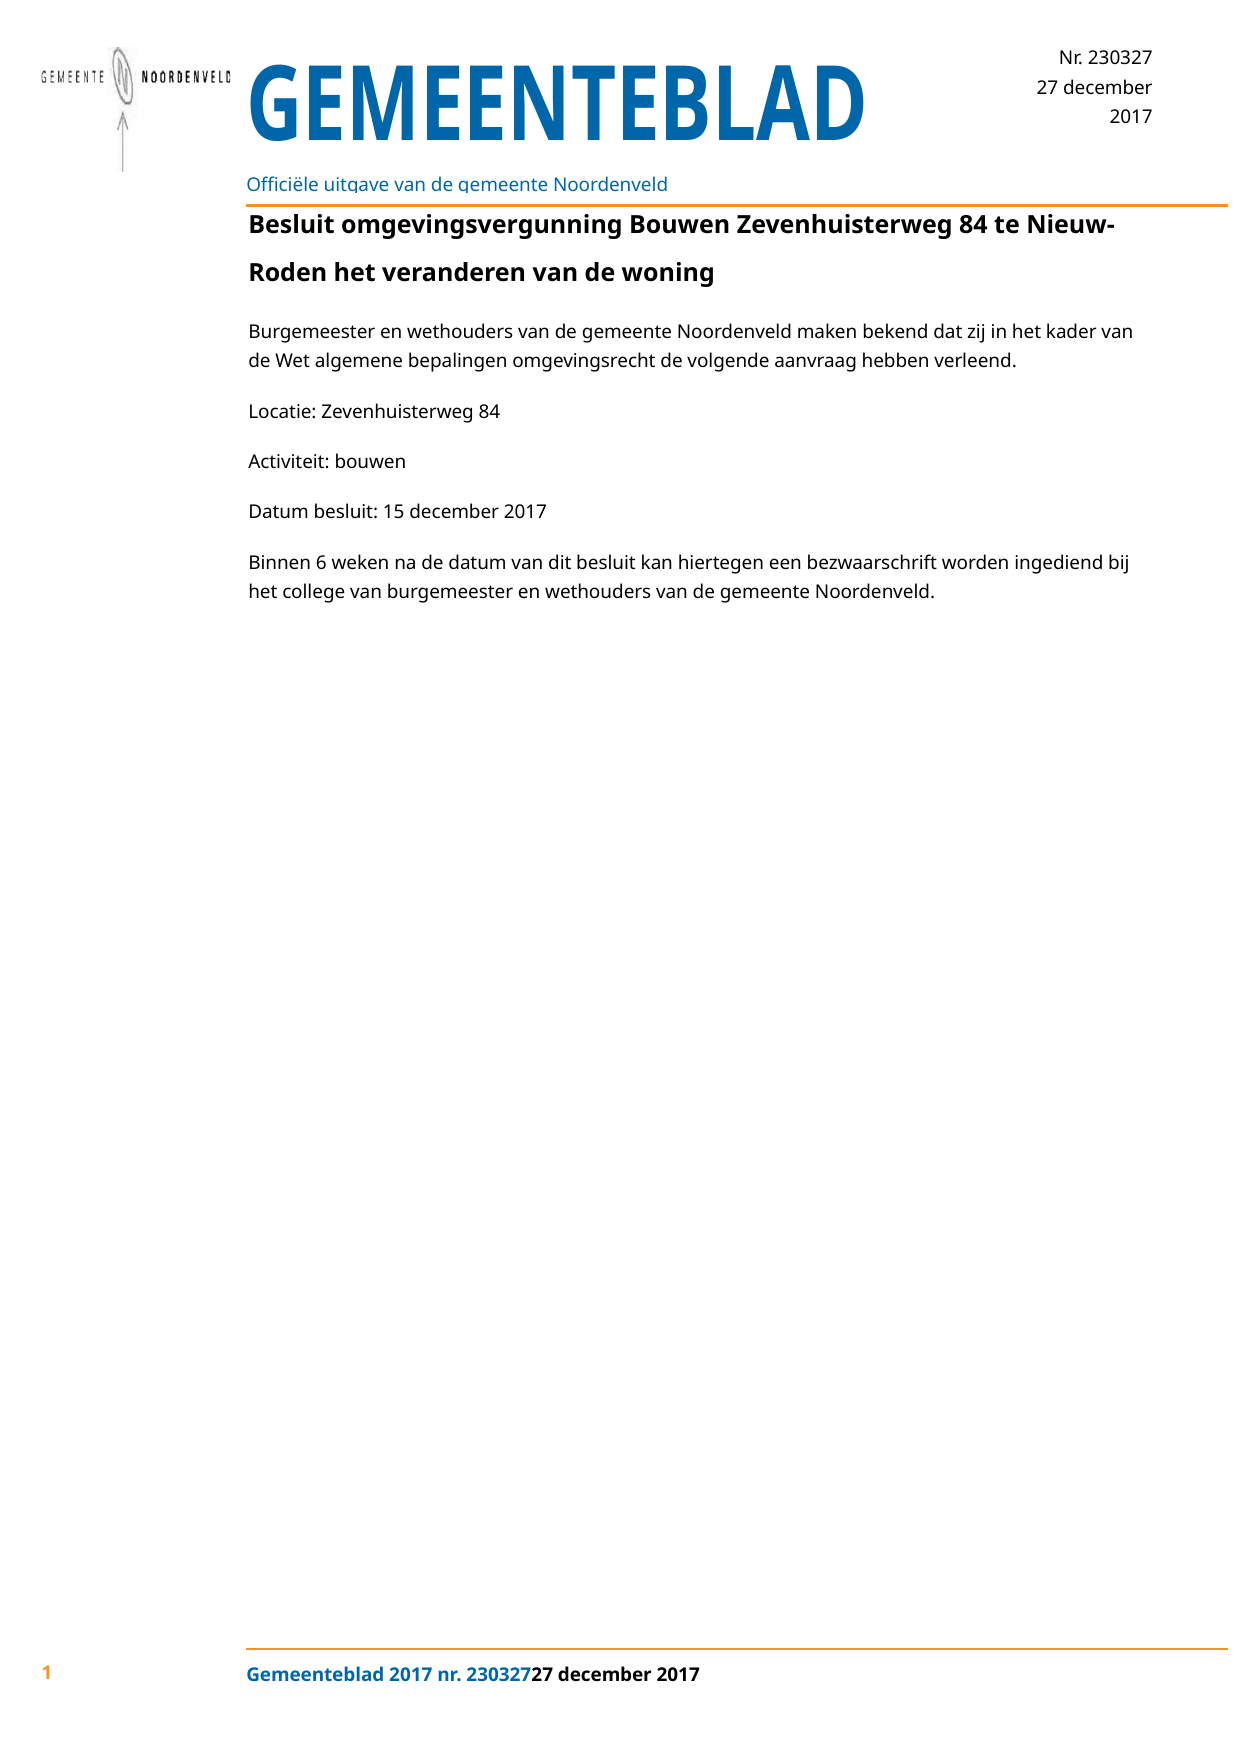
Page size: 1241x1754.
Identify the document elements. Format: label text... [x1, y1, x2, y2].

text Locatie: Zevenhuisterweg 84 [248, 398, 1152, 424]
text Activiteit: bouwen [248, 448, 1152, 474]
picture [41, 47, 231, 172]
text Besluit omgevingsvergunning Bouwen Zevenhuisterweg 84 te Nieuw-Roden het veranderen van de woning [248, 207, 1152, 288]
text Burgemeester en wethouders van de gemeente Noordenveld maken bekend dat zij in het kader van de Wet algemene bepalingen omgevingsrecht de volgende aanvraag hebben verleend. [248, 318, 1152, 373]
text Datum besluit: 15 december 2017 [248, 499, 1152, 524]
text Binnen 6 weken na de datum van dit besluit kan hiertegen een bezwaarschrift worden ingediend bij het college van burgemeester en wethouders van de gemeente Noordenveld. [248, 549, 1152, 604]
